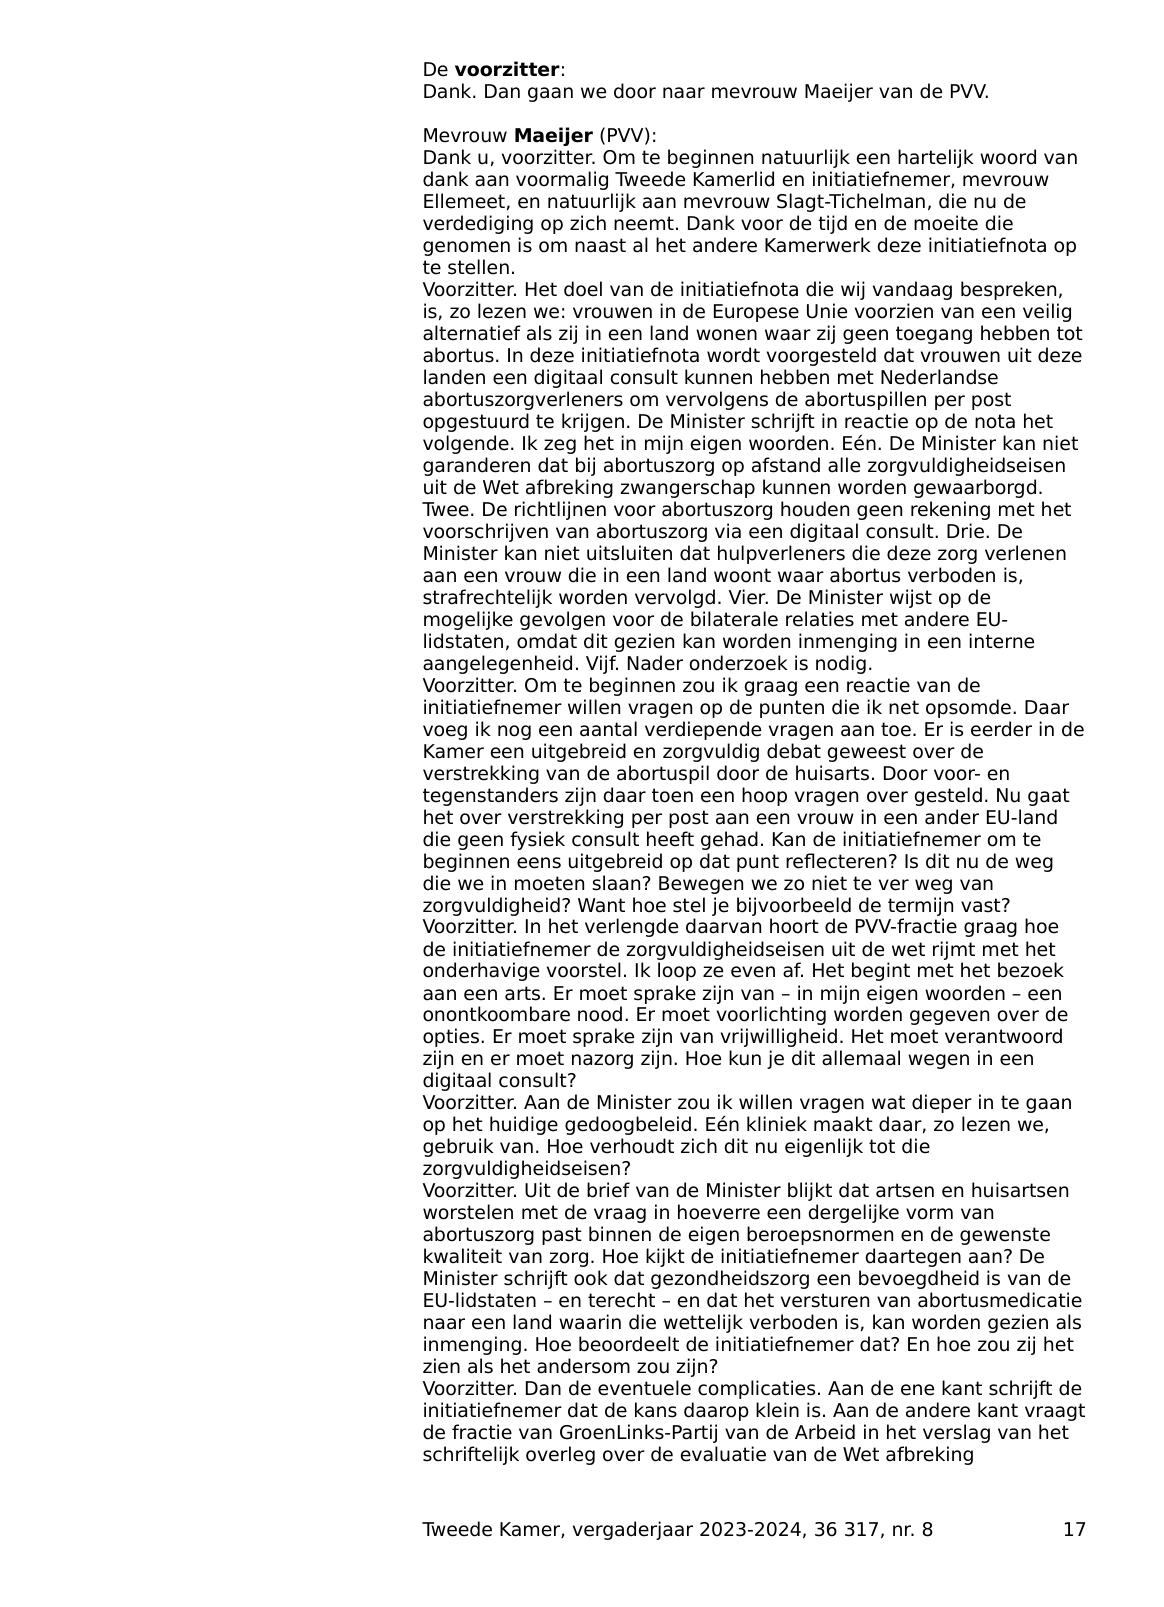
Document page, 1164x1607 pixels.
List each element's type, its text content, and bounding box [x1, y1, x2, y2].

text De voorzitter: [422, 59, 1087, 81]
text Dank u, voorzitter. Om te beginnen natuurlijk een hartelijk woord van dank aan voormalig Tweede Kamerlid en initiatiefnemer, mevrouw Ellemeet, en natuurlijk aan mevrouw Slagt-Tichelman, die nu de verdediging op zich neemt. Dank voor de tijd en de moeite die genomen is om naast al het andere Kamerwerk deze initiatiefnota op te stellen. [422, 147, 1087, 279]
text Voorzitter. Uit de brief van de Minister blijkt dat artsen en huisartsen worstelen met de vraag in hoeverre een dergelijke vorm van abortuszorg past binnen de eigen beroepsnormen en de gewenste kwaliteit van zorg. Hoe kijkt de initiatiefnemer daartegen aan? De Minister schrijft ook dat gezondheidszorg een bevoegdheid is van de EU-lidstaten – en terecht – en dat het versturen van abortusmedicatie naar een land waarin die wettelijk verboden is, kan worden gezien als inmenging. Hoe beoordeelt de initiatiefnemer dat? En hoe zou zij het zien als het andersom zou zijn? [422, 1180, 1087, 1378]
text Voorzitter. In het verlengde daarvan hoort de PVV-fractie graag hoe de initiatiefnemer de zorgvuldigheidseisen uit de wet rijmt met het onderhavige voorstel. Ik loop ze even af. Het begint met het bezoek aan een arts. Er moet sprake zijn van – in mijn eigen woorden – een onontkoombare nood. Er moet voorlichting worden gegeven over de opties. Er moet sprake zijn van vrijwilligheid. Het moet verantwoord zijn en er moet nazorg zijn. Hoe kun je dit allemaal wegen in een digitaal consult? [422, 916, 1087, 1092]
text Mevrouw Maeijer (PVV): [422, 125, 1087, 147]
text Dank. Dan gaan we door naar mevrouw Maeijer van de PVV. [422, 81, 1087, 103]
text Voorzitter. Dan de eventuele complicaties. Aan de ene kant schrijft de initiatiefnemer dat de kans daarop klein is. Aan de andere kant vraagt de fractie van GroenLinks-Partij van de Arbeid in het verslag van het schriftelijk overleg over de evaluatie van de Wet afbreking [422, 1378, 1087, 1466]
text Voorzitter. Om te beginnen zou ik graag een reactie van de initiatiefnemer willen vragen op de punten die ik net opsomde. Daar voeg ik nog een aantal verdiepende vragen aan toe. Er is eerder in de Kamer een uitgebreid en zorgvuldig debat geweest over de verstrekking van de abortuspil door de huisarts. Door voor- en tegenstanders zijn daar toen een hoop vragen over gesteld. Nu gaat het over verstrekking per post aan een vrouw in een ander EU-land die geen fysiek consult heeft gehad. Kan de initiatiefnemer om te beginnen eens uitgebreid op dat punt reflecteren? Is dit nu de weg die we in moeten slaan? Bewegen we zo niet te ver weg van zorgvuldigheid? Want hoe stel je bijvoorbeeld de termijn vast? [422, 675, 1087, 916]
text Voorzitter. Aan de Minister zou ik willen vragen wat dieper in te gaan op het huidige gedoogbeleid. Eén kliniek maakt daar, zo lezen we, gebruik van. Hoe verhoudt zich dit nu eigenlijk tot die zorgvuldigheidseisen? [422, 1092, 1087, 1180]
text Voorzitter. Het doel van de initiatiefnota die wij vandaag bespreken, is, zo lezen we: vrouwen in de Europese Unie voorzien van een veilig alternatief als zij in een land wonen waar zij geen toegang hebben tot abortus. In deze initiatiefnota wordt voorgesteld dat vrouwen uit deze landen een digitaal consult kunnen hebben met Nederlandse abortuszorgverleners om vervolgens de abortuspillen per post opgestuurd te krijgen. De Minister schrijft in reactie op de nota het volgende. Ik zeg het in mijn eigen woorden. Eén. De Minister kan niet garanderen dat bij abortuszorg op afstand alle zorgvuldigheidseisen uit de Wet afbreking zwangerschap kunnen worden gewaarborgd. Twee. De richtlijnen voor abortuszorg houden geen rekening met het voorschrijven van abortuszorg via een digitaal consult. Drie. De Minister kan niet uitsluiten dat hulpverleners die deze zorg verlenen aan een vrouw die in een land woont waar abortus verboden is, strafrechtelijk worden vervolgd. Vier. De Minister wijst op de mogelijke gevolgen voor de bilaterale relaties met andere EU-lidstaten, omdat dit gezien kan worden inmenging in een interne aangelegenheid. Vijf. Nader onderzoek is nodig. [422, 279, 1087, 675]
